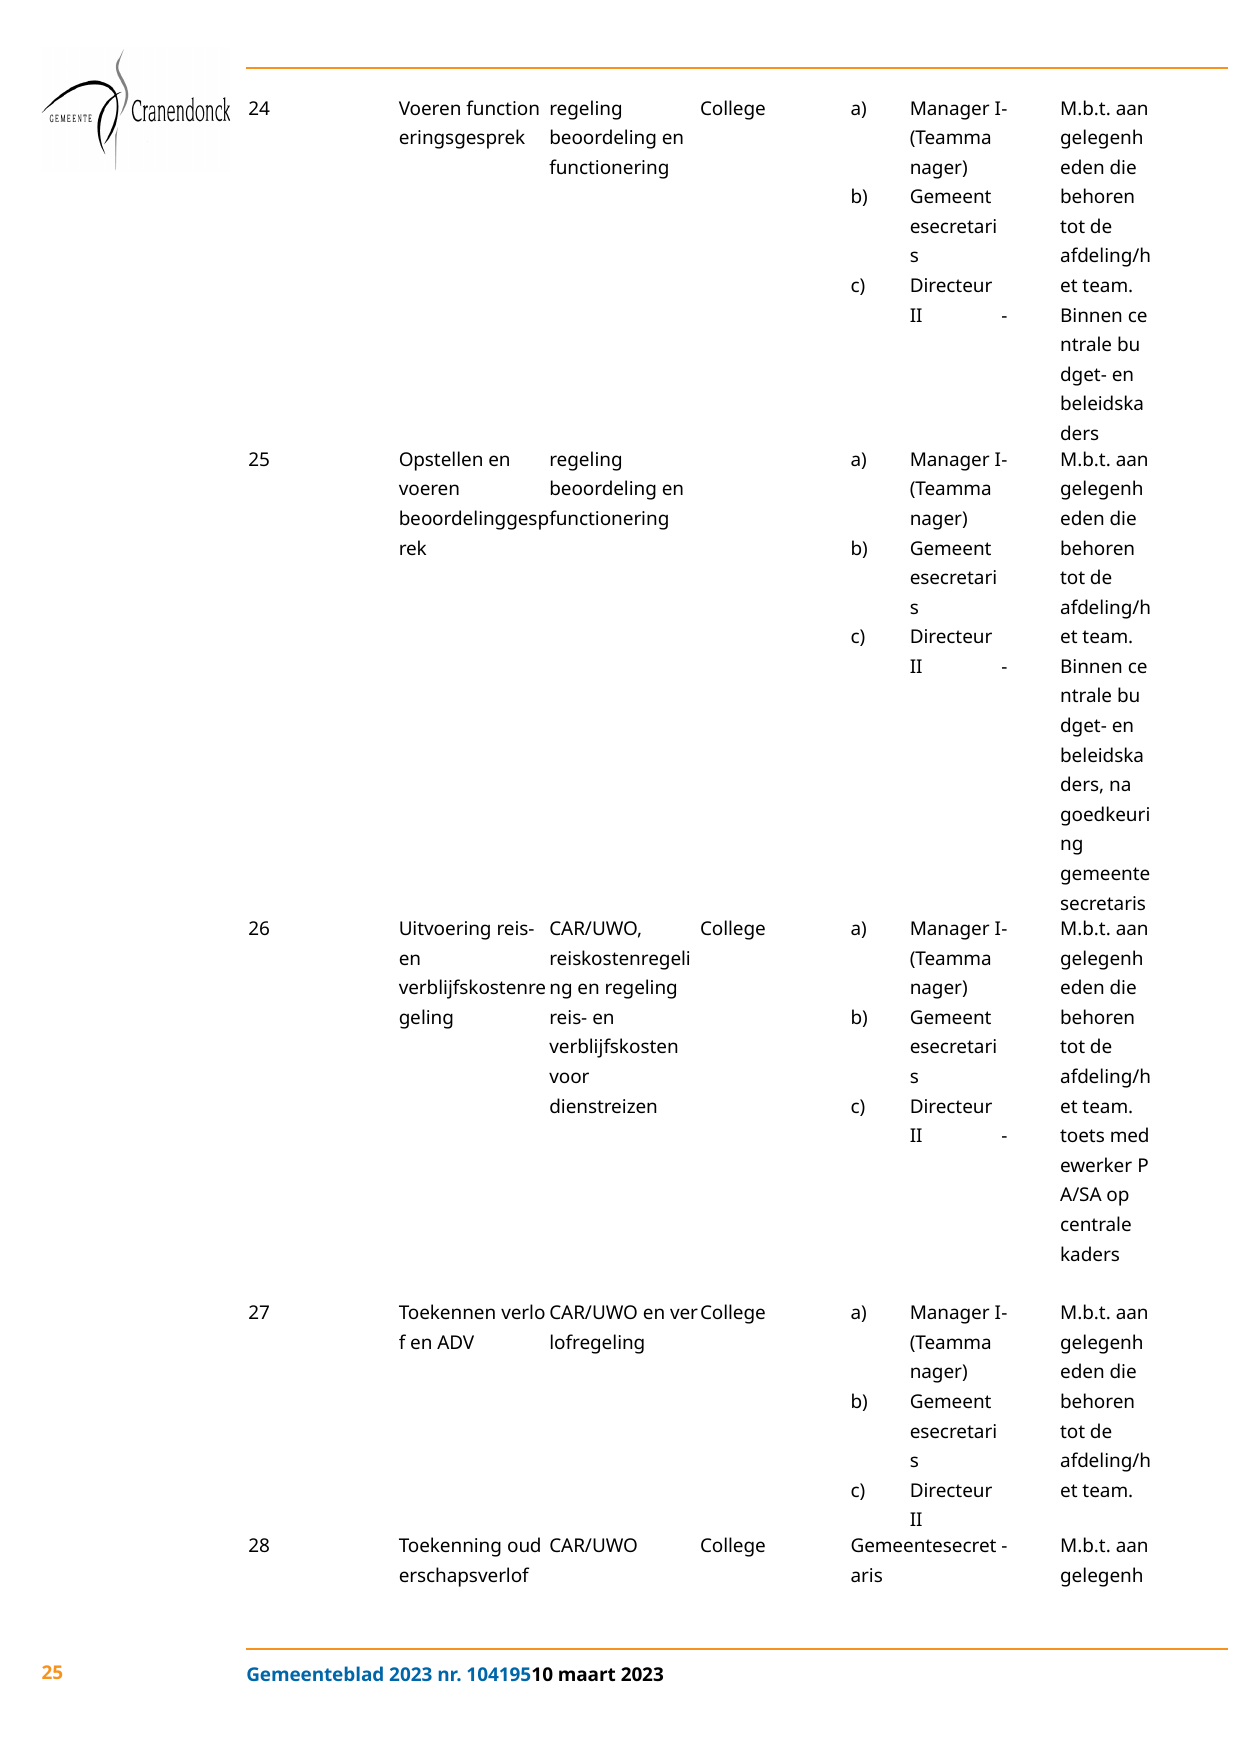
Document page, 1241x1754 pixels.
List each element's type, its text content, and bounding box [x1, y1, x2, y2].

table_header CAR/UWO en verlofregeling [549, 1300, 700, 1532]
table_cell M.b.t. aangelegenh [1001, 1532, 1152, 1588]
table_cell College [700, 95, 850, 446]
table_cell Voeren functioneringsgesprek [399, 95, 549, 446]
table_cell M.b.t. aangelegenheden die behoren tot de afdeling/het team. Binnen centrale budget- en beleidskaders, na goedkeuring gemeentesecretaris [1001, 446, 1152, 915]
table_cell Gemeentesecretaris [850, 1532, 1001, 1588]
table_cell Manager I (Teammanager) Gemeentesecretaris Directeur II [850, 95, 1001, 446]
table_cell 24 [248, 95, 398, 446]
table_header Toekennen verlof en ADV [399, 1300, 549, 1532]
table_header 27 [248, 1300, 398, 1532]
table_cell Manager I (Teammanager) Gemeentesecretaris Directeur II [850, 446, 1001, 915]
table_cell M.b.t. aangelegenheden die behoren tot de afdeling/het team. toets medewerker PA/SA op centrale kaders [1001, 915, 1152, 1267]
table_cell Opstellen en voeren beoordelinggesprek [399, 446, 549, 915]
table_cell College [700, 915, 850, 1267]
table_cell regeling beoordeling en functionering [549, 95, 700, 446]
table_cell CAR/UWO, reiskostenregeling en regeling reis- en verblijfskosten voor dienstreizen [549, 915, 700, 1267]
table_cell M.b.t. aangelegenheden die behoren tot de afdeling/het team. Binnen centrale budget- en beleidskaders [1001, 95, 1152, 446]
table_header College [700, 1300, 850, 1532]
table_cell regeling beoordeling en functionering [549, 446, 700, 915]
table_header M.b.t. aangelegenheden die behoren tot de afdeling/het team. [1001, 1300, 1152, 1532]
table_cell Manager I (Teammanager) Gemeentesecretaris Directeur II [850, 915, 1001, 1267]
table_cell Uitvoering reis- en verblijfskostenregeling [399, 915, 549, 1267]
table_cell 28 [248, 1532, 398, 1588]
table_cell 26 [248, 915, 398, 1267]
table_cell CAR/UWO [549, 1532, 700, 1588]
table_cell [700, 446, 850, 915]
table_cell College [700, 1532, 850, 1588]
table_cell Toekenning ouderschapsverlof [399, 1532, 549, 1588]
table_header Manager I (Teammanager) Gemeentesecretaris Directeur II [850, 1300, 1001, 1532]
table_cell 25 [248, 446, 398, 915]
picture [41, 47, 231, 172]
